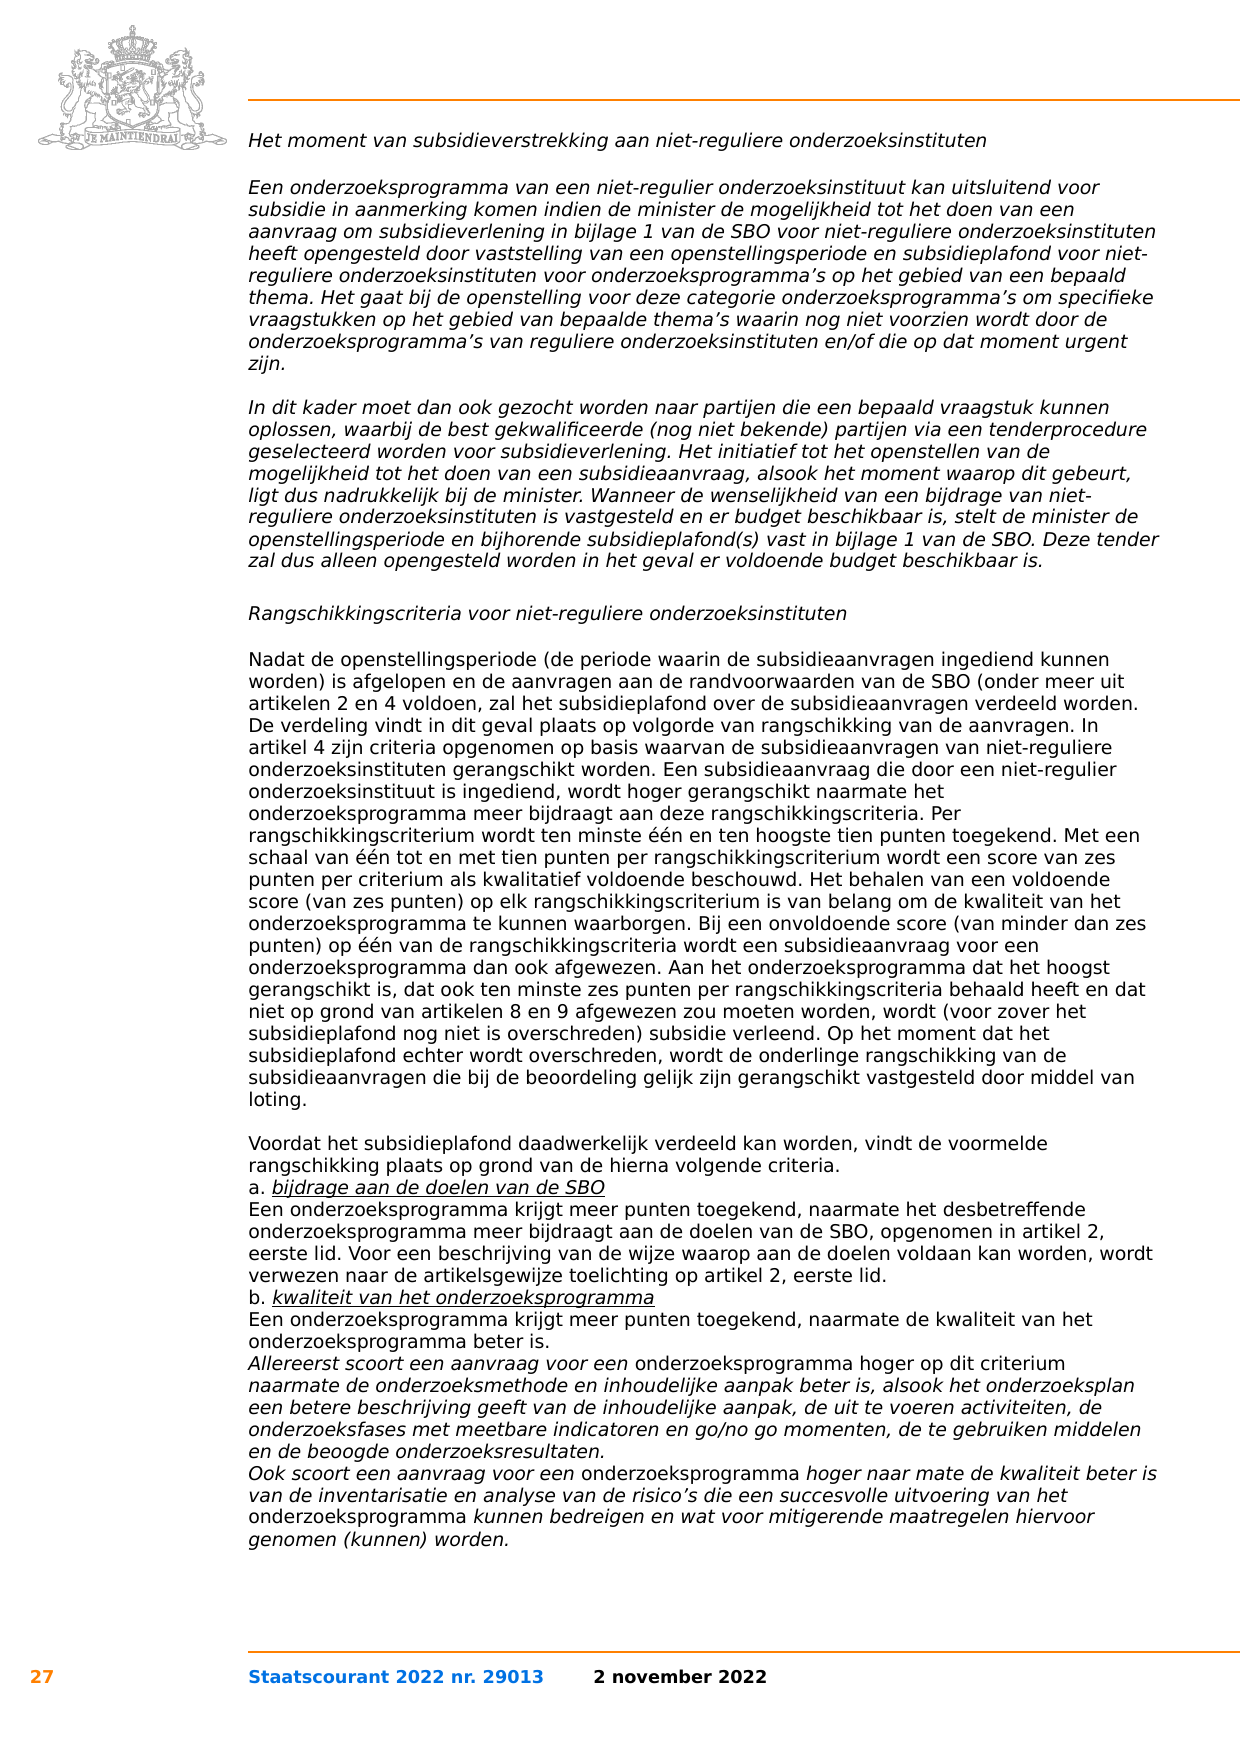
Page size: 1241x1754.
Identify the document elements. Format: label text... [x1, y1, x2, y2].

text Allereerst scoort een aanvraag voor een onderzoeksprogramma hoger op dit criterium naarmate de onderzoeksmethode en inhoudelijke aanpak beter is, alsook het onderzoeksplan een betere beschrijving geeft van de inhoudelijke aanpak, de uit te voeren activiteiten, de onderzoeksfases met meetbare indicatoren en go/no go momenten, de te gebruiken middelen en de beoogde onderzoeksresultaten. [248, 1353, 1163, 1462]
text a. bijdrage aan de doelen van de SBO [248, 1177, 1163, 1199]
text Een onderzoeksprogramma krijgt meer punten toegekend, naarmate de kwaliteit van het onderzoeksprogramma beter is. [248, 1309, 1163, 1353]
text Voordat het subsidieplafond daadwerkelijk verdeeld kan worden, vindt de voormelde rangschikking plaats op grond van de hierna volgende criteria. [248, 1133, 1163, 1177]
text Ook scoort een aanvraag voor een onderzoeksprogramma hoger naar mate de kwaliteit beter is van de inventarisatie en analyse van de risico’s die een succesvolle uitvoering van het onderzoeksprogramma kunnen bedreigen en wat voor mitigerende maatregelen hiervoor genomen (kunnen) worden. [248, 1462, 1163, 1550]
text b. kwaliteit van het onderzoeksprogramma [248, 1287, 1163, 1309]
text Een onderzoeksprogramma krijgt meer punten toegekend, naarmate het desbetreffende onderzoeksprogramma meer bijdraagt aan de doelen van de SBO, opgenomen in artikel 2, eerste lid. Voor een beschrijving van de wijze waarop aan de doelen voldaan kan worden, wordt verwezen naar de artikelsgewijze toelichting op artikel 2, eerste lid. [248, 1199, 1163, 1287]
subtitle Rangschikkingscriteria voor niet-reguliere onderzoeksinstituten [248, 602, 1163, 624]
text Een onderzoeksprogramma van een niet-regulier onderzoeksinstituut kan uitsluitend voor subsidie in aanmerking komen indien de minister de mogelijkheid tot het doen van een aanvraag om subsidieverlening in bijlage 1 van de SBO voor niet-reguliere onderzoeksinstituten heeft opengesteld door vaststelling van een openstellingsperiode en subsidieplafond voor niet-reguliere onderzoeksinstituten voor onderzoeksprogramma’s op het gebied van een bepaald thema. Het gaat bij de openstelling voor deze categorie onderzoeksprogramma’s om specifieke vraagstukken op het gebied van bepaalde thema’s waarin nog niet voorzien wordt door de onderzoeksprogramma’s van reguliere onderzoeksinstituten en/of die op dat moment urgent zijn. [248, 177, 1163, 375]
text In dit kader moet dan ook gezocht worden naar partijen die een bepaald vraagstuk kunnen oplossen, waarbij de best gekwalificeerde (nog niet bekende) partijen via een tenderprocedure geselecteerd worden voor subsidieverlening. Het initiatief tot het openstellen van de mogelijkheid tot het doen van een subsidieaanvraag, alsook het moment waarop dit gebeurt, ligt dus nadrukkelijk bij de minister. Wanneer de wenselijkheid van een bijdrage van niet-reguliere onderzoeksinstituten is vastgesteld en er budget beschikbaar is, stelt de minister de openstellingsperiode en bijhorende subsidieplafond(s) vast in bijlage 1 van de SBO. Deze tender zal dus alleen opengesteld worden in het geval er voldoende budget beschikbaar is. [248, 397, 1163, 572]
text Nadat de openstellingsperiode (de periode waarin de subsidieaanvragen ingediend kunnen worden) is afgelopen en de aanvragen aan de randvoorwaarden van de SBO (onder meer uit artikelen 2 en 4 voldoen, zal het subsidieplafond over de subsidieaanvragen verdeeld worden. De verdeling vindt in dit geval plaats op volgorde van rangschikking van de aanvragen. In artikel 4 zijn criteria opgenomen op basis waarvan de subsidieaanvragen van niet-reguliere onderzoeksinstituten gerangschikt worden. Een subsidieaanvraag die door een niet-regulier onderzoeksinstituut is ingediend, wordt hoger gerangschikt naarmate het onderzoeksprogramma meer bijdraagt aan deze rangschikkingscriteria. Per rangschikkingscriterium wordt ten minste één en ten hoogste tien punten toegekend. Met een schaal van één tot en met tien punten per rangschikkingscriterium wordt een score van zes punten per criterium als kwalitatief voldoende beschouwd. Het behalen van een voldoende score (van zes punten) op elk rangschikkingscriterium is van belang om de kwaliteit van het onderzoeksprogramma te kunnen waarborgen. Bij een onvoldoende score (van minder dan zes punten) op één van de rangschikkingscriteria wordt een subsidieaanvraag voor een onderzoeksprogramma dan ook afgewezen. Aan het onderzoeksprogramma dat het hoogst gerangschikt is, dat ook ten minste zes punten per rangschikkingscriteria behaald heeft en dat niet op grond van artikelen 8 en 9 afgewezen zou moeten worden, wordt (voor zover het subsidieplafond nog niet is overschreden) subsidie verleend. Op het moment dat het subsidieplafond echter wordt overschreden, wordt de onderlinge rangschikking van de subsidieaanvragen die bij de beoordeling gelijk zijn gerangschikt vastgesteld door middel van loting. [248, 649, 1163, 1111]
subtitle Het moment van subsidieverstrekking aan niet-reguliere onderzoeksinstituten [248, 130, 1163, 152]
picture [38, 25, 227, 150]
